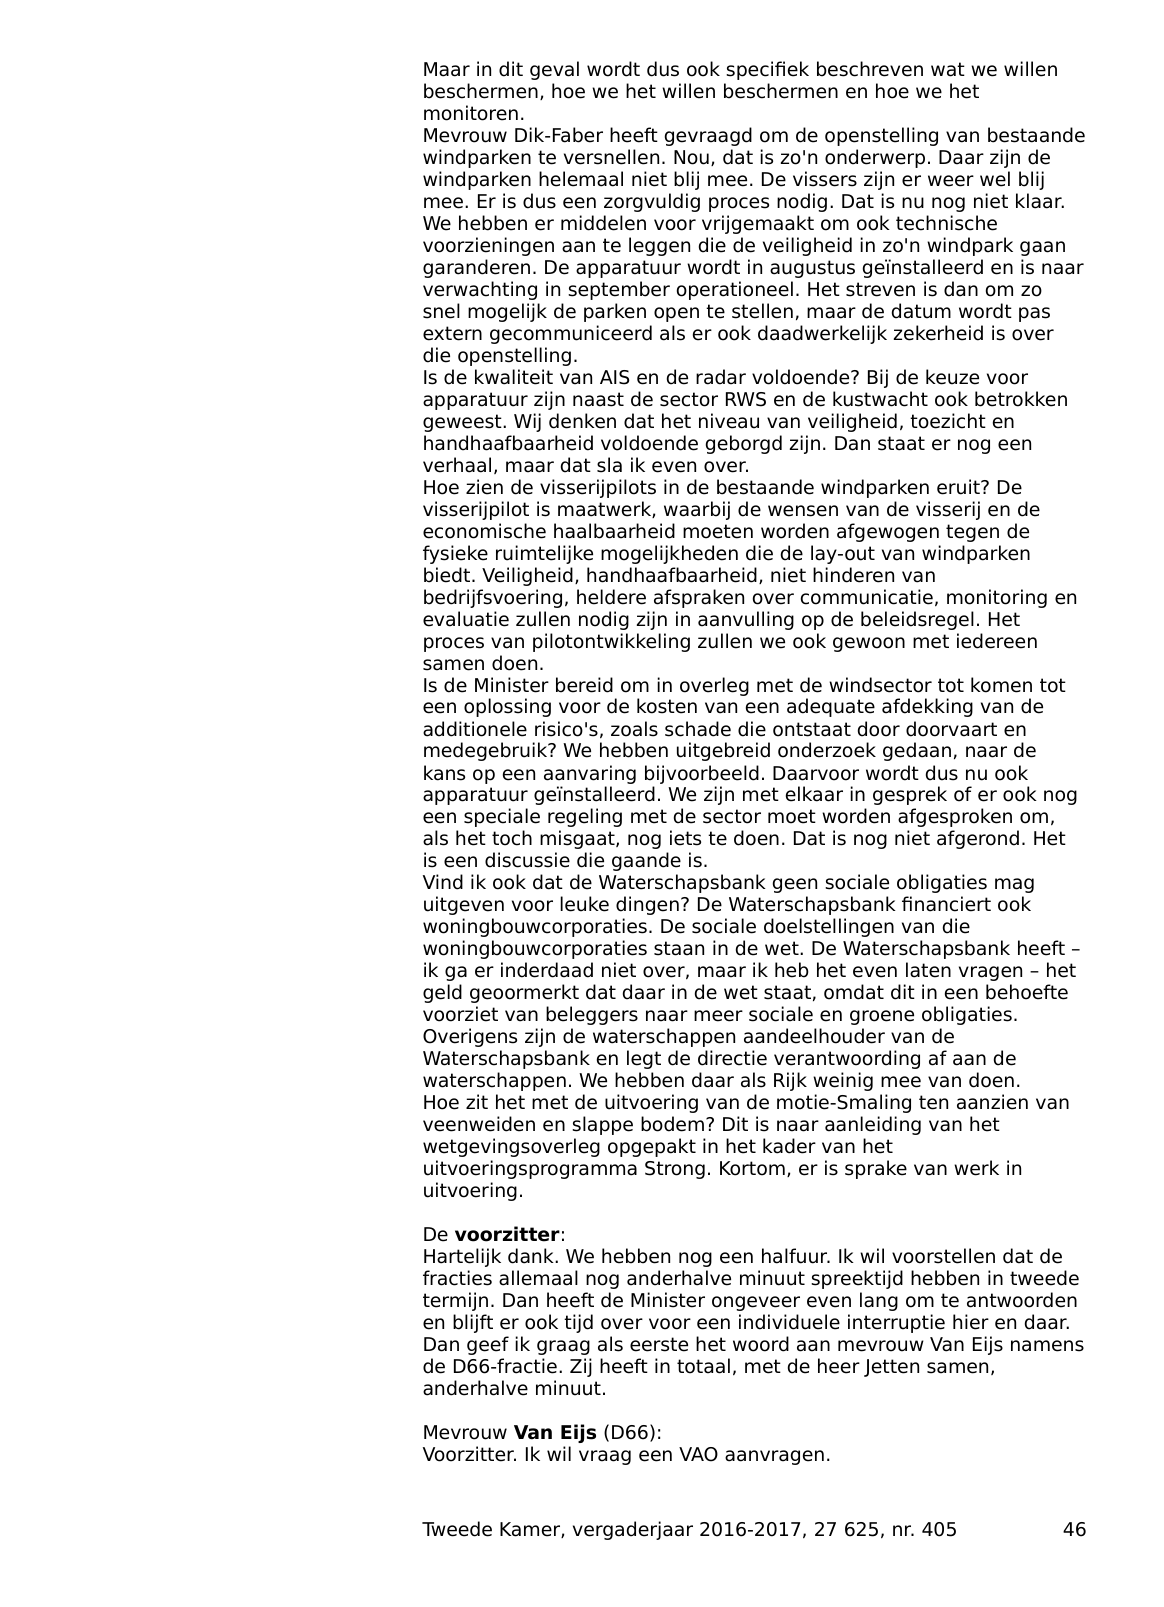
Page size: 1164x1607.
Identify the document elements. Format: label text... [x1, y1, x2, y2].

text Hoe zit het met de uitvoering van de motie-Smaling ten aanzien van veenweiden en slappe bodem? Dit is naar aanleiding van het wetgevingsoverleg opgepakt in het kader van het uitvoeringsprogramma Strong. Kortom, er is sprake van werk in uitvoering. [422, 1092, 1087, 1202]
text Is de Minister bereid om in overleg met de windsector tot komen tot een oplossing voor de kosten van een adequate afdekking van de additionele risico's, zoals schade die ontstaat door doorvaart en medegebruik? We hebben uitgebreid onderzoek gedaan, naar de kans op een aanvaring bijvoorbeeld. Daarvoor wordt dus nu ook apparatuur geïnstalleerd. We zijn met elkaar in gesprek of er ook nog een speciale regeling met de sector moet worden afgesproken om, als het toch misgaat, nog iets te doen. Dat is nog niet afgerond. Het is een discussie die gaande is. [422, 674, 1087, 872]
text Is de kwaliteit van AIS en de radar voldoende? Bij de keuze voor apparatuur zijn naast de sector RWS en de kustwacht ook betrokken geweest. Wij denken dat het niveau van veiligheid, toezicht en handhaafbaarheid voldoende geborgd zijn. Dan staat er nog een verhaal, maar dat sla ik even over. [422, 367, 1087, 477]
text Hartelijk dank. We hebben nog een halfuur. Ik wil voorstellen dat de fracties allemaal nog anderhalve minuut spreektijd hebben in tweede termijn. Dan heeft de Minister ongeveer even lang om te antwoorden en blijft er ook tijd over voor een individuele interruptie hier en daar. [422, 1246, 1087, 1334]
text Hoe zien de visserijpilots in de bestaande windparken eruit? De visserijpilot is maatwerk, waarbij de wensen van de visserij en de economische haalbaarheid moeten worden afgewogen tegen de fysieke ruimtelijke mogelijkheden die de lay-out van windparken biedt. Veiligheid, handhaafbaarheid, niet hinderen van bedrijfsvoering, heldere afspraken over communicatie, monitoring en evaluatie zullen nodig zijn in aanvulling op de beleidsregel. Het proces van pilotontwikkeling zullen we ook gewoon met iedereen samen doen. [422, 477, 1087, 674]
text Dan geef ik graag als eerste het woord aan mevrouw Van Eijs namens de D66-fractie. Zij heeft in totaal, met de heer Jetten samen, anderhalve minuut. [422, 1334, 1087, 1400]
text Voorzitter. Ik wil vraag een VAO aanvragen. [422, 1444, 1087, 1466]
text Vind ik ook dat de Waterschapsbank geen sociale obligaties mag uitgeven voor leuke dingen? De Waterschapsbank financiert ook woningbouwcorporaties. De sociale doelstellingen van die woningbouwcorporaties staan in de wet. De Waterschapsbank heeft – ik ga er inderdaad niet over, maar ik heb het even laten vragen – het geld geoormerkt dat daar in de wet staat, omdat dit in een behoefte voorziet van beleggers naar meer sociale en groene obligaties. Overigens zijn de waterschappen aandeelhouder van de Waterschapsbank en legt de directie verantwoording af aan de waterschappen. We hebben daar als Rijk weinig mee van doen. [422, 872, 1087, 1092]
text Mevrouw Van Eijs (D66): [422, 1422, 1087, 1444]
text De voorzitter: [422, 1224, 1087, 1246]
text Mevrouw Dik-Faber heeft gevraagd om de openstelling van bestaande windparken te versnellen. Nou, dat is zo'n onderwerp. Daar zijn de windparken helemaal niet blij mee. De vissers zijn er weer wel blij mee. Er is dus een zorgvuldig proces nodig. Dat is nu nog niet klaar. We hebben er middelen voor vrijgemaakt om ook technische voorzieningen aan te leggen die de veiligheid in zo'n windpark gaan garanderen. De apparatuur wordt in augustus geïnstalleerd en is naar verwachting in september operationeel. Het streven is dan om zo snel mogelijk de parken open te stellen, maar de datum wordt pas extern gecommuniceerd als er ook daadwerkelijk zekerheid is over die openstelling. [422, 125, 1087, 367]
text Maar in dit geval wordt dus ook specifiek beschreven wat we willen beschermen, hoe we het willen beschermen en hoe we het monitoren. [422, 59, 1087, 125]
